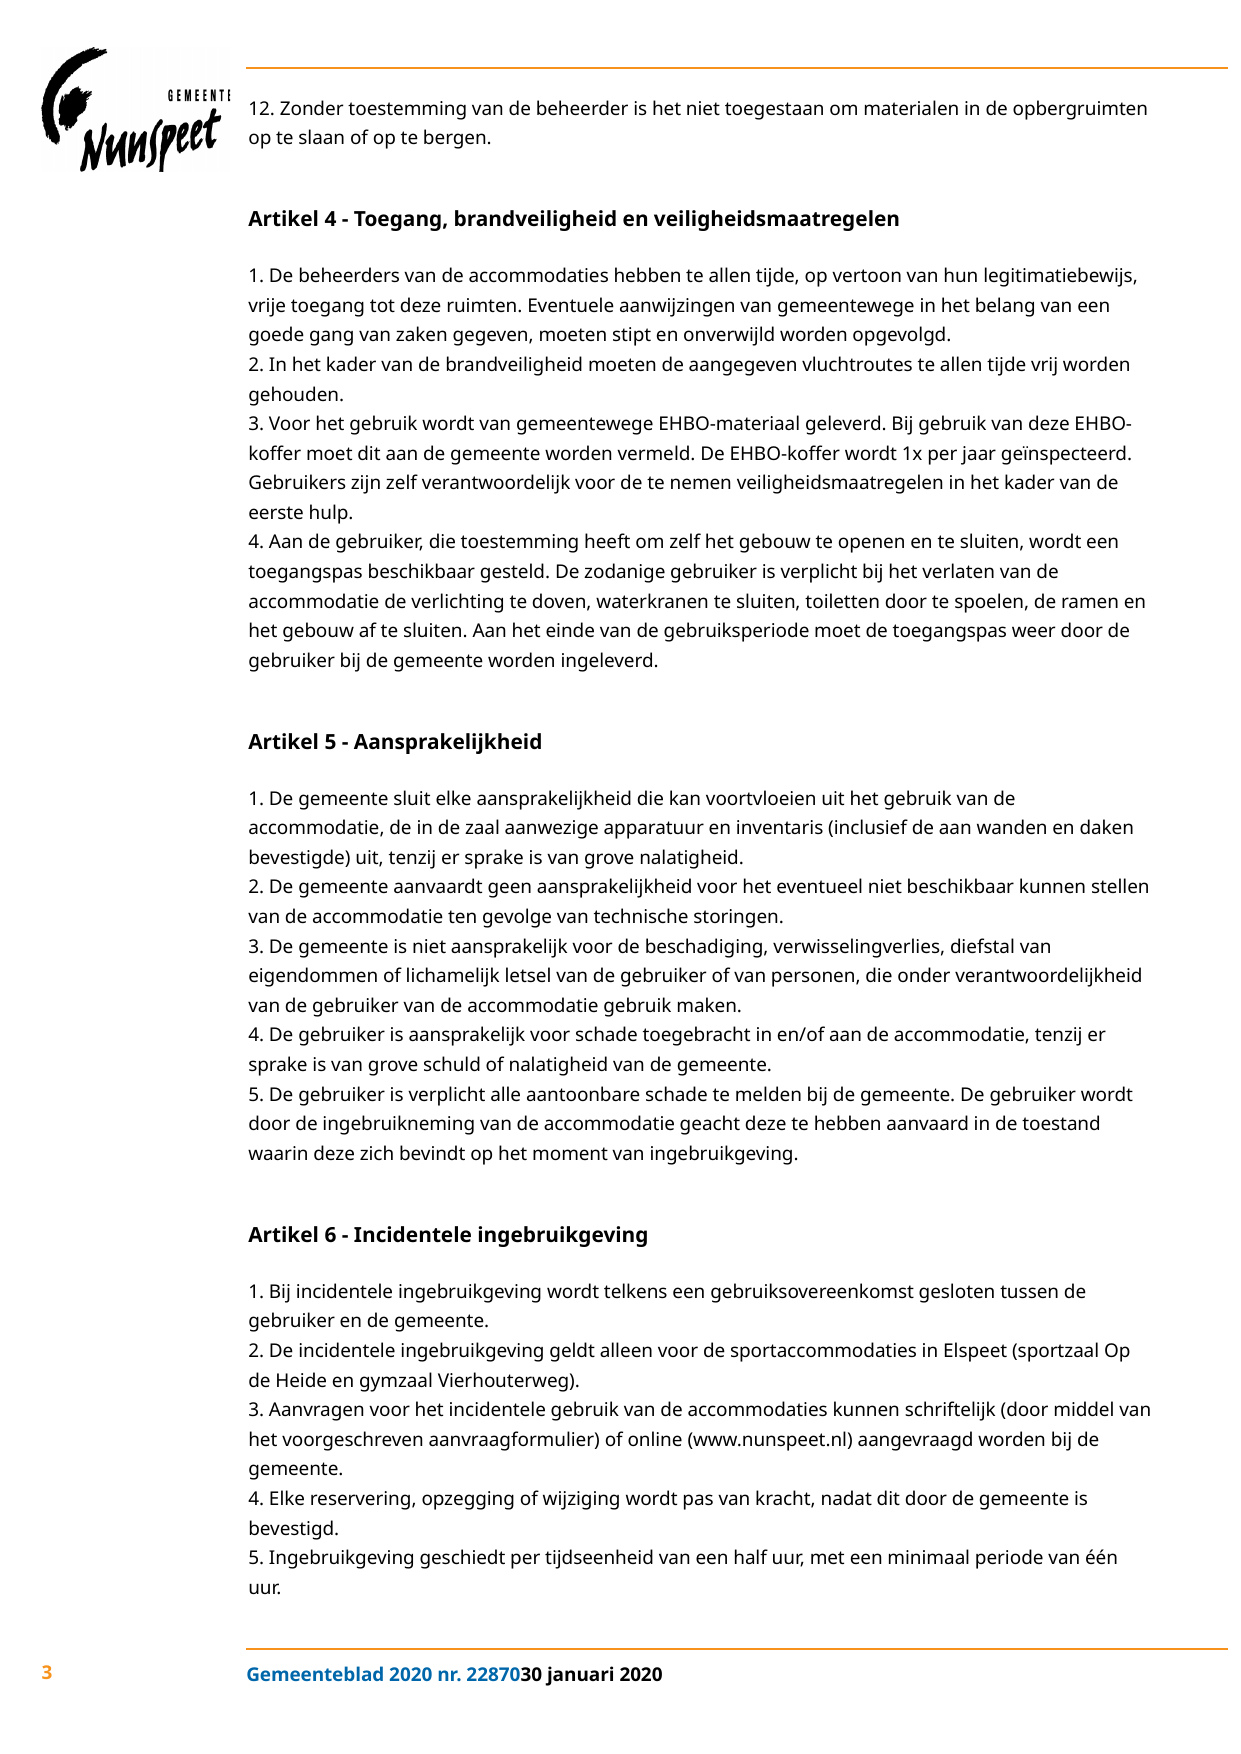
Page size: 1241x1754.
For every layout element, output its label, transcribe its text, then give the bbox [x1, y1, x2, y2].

text 12. Zonder toestemming van de beheerder is het niet toegestaan om materialen in de opbergruimten op te slaan of op te bergen. [248, 95, 1152, 150]
text 5. De gebruiker is verplicht alle aantoonbare schade te melden bij de gemeente. De gebruiker wordt door de ingebruikneming van de accommodatie geacht deze te hebben aanvaard in de toestand waarin deze zich bevindt op het moment van ingebruikgeving. [248, 1081, 1152, 1166]
text 5. Ingebruikgeving geschiedt per tijdseenheid van een half uur, met een minimaal periode van één uur. [248, 1544, 1152, 1599]
picture [41, 47, 231, 172]
text 1. Bij incidentele ingebruikgeving wordt telkens een gebruiksovereenkomst gesloten tussen de gebruiker en de gemeente. [248, 1278, 1152, 1333]
text 1. De beheerders van de accommodaties hebben te allen tijde, op vertoon van hun legitimatiebewijs, vrije toegang tot deze ruimten. Eventuele aanwijzingen van gemeentewege in het belang van een goede gang van zaken gegeven, moeten stipt en onverwijld worden opgevolgd. [248, 262, 1152, 347]
text 4. Aan de gebruiker, die toestemming heeft om zelf het gebouw te openen en te sluiten, wordt een toegangspas beschikbaar gesteld. De zodanige gebruiker is verplicht bij het verlaten van de accommodatie de verlichting te doven, waterkranen te sluiten, toiletten door te spoelen, de ramen en het gebouw af te sluiten. Aan het einde van de gebruiksperiode moet de toegangspas weer door de gebruiker bij de gemeente worden ingeleverd. [248, 529, 1152, 673]
text 1. De gemeente sluit elke aansprakelijkheid die kan voortvloeien uit het gebruik van de accommodatie, de in de zaal aanwezige apparatuur en inventaris (inclusief de aan wanden en daken bevestigde) uit, tenzij er sprake is van grove nalatigheid. [248, 785, 1152, 870]
text Artikel 5 - Aansprakelijkheid [248, 727, 1152, 755]
text 3. Voor het gebruik wordt van gemeentewege EHBO-materiaal geleverd. Bij gebruik van deze EHBO-koffer moet dit aan de gemeente worden vermeld. De EHBO-koffer wordt 1x per jaar geïnspecteerd. Gebruikers zijn zelf verantwoordelijk voor de te nemen veiligheidsmaatregelen in het kader van de eerste hulp. [248, 410, 1152, 525]
text 3. Aanvragen voor het incidentele gebruik van de accommodaties kunnen schriftelijk (door middel van het voorgeschreven aanvraagformulier) of online (www.nunspeet.nl) aangevraagd worden bij de gemeente. [248, 1396, 1152, 1481]
text 4. De gebruiker is aansprakelijk voor schade toegebracht in en/of aan de accommodatie, tenzij er sprake is van grove schuld of nalatigheid van de gemeente. [248, 1022, 1152, 1077]
text 3. De gemeente is niet aansprakelijk voor de beschadiging, verwisselingverlies, diefstal van eigendommen of lichamelijk letsel van de gebruiker of van personen, die onder verantwoordelijkheid van de gebruiker van de accommodatie gebruik maken. [248, 933, 1152, 1018]
text 2. De incidentele ingebruikgeving geldt alleen voor de sportaccommodaties in Elspeet (sportzaal Op de Heide en gymzaal Vierhouterweg). [248, 1337, 1152, 1392]
text Artikel 4 - Toegang, brandveiligheid en veiligheidsmaatregelen [248, 204, 1152, 233]
text 2. In het kader van de brandveiligheid moeten de aangegeven vluchtroutes te allen tijde vrij worden gehouden. [248, 351, 1152, 406]
text Artikel 6 - Incidentele ingebruikgeving [248, 1220, 1152, 1248]
text 2. De gemeente aanvaardt geen aansprakelijkheid voor het eventueel niet beschikbaar kunnen stellen van de accommodatie ten gevolge van technische storingen. [248, 874, 1152, 929]
text 4. Elke reservering, opzegging of wijziging wordt pas van kracht, nadat dit door de gemeente is bevestigd. [248, 1485, 1152, 1540]
